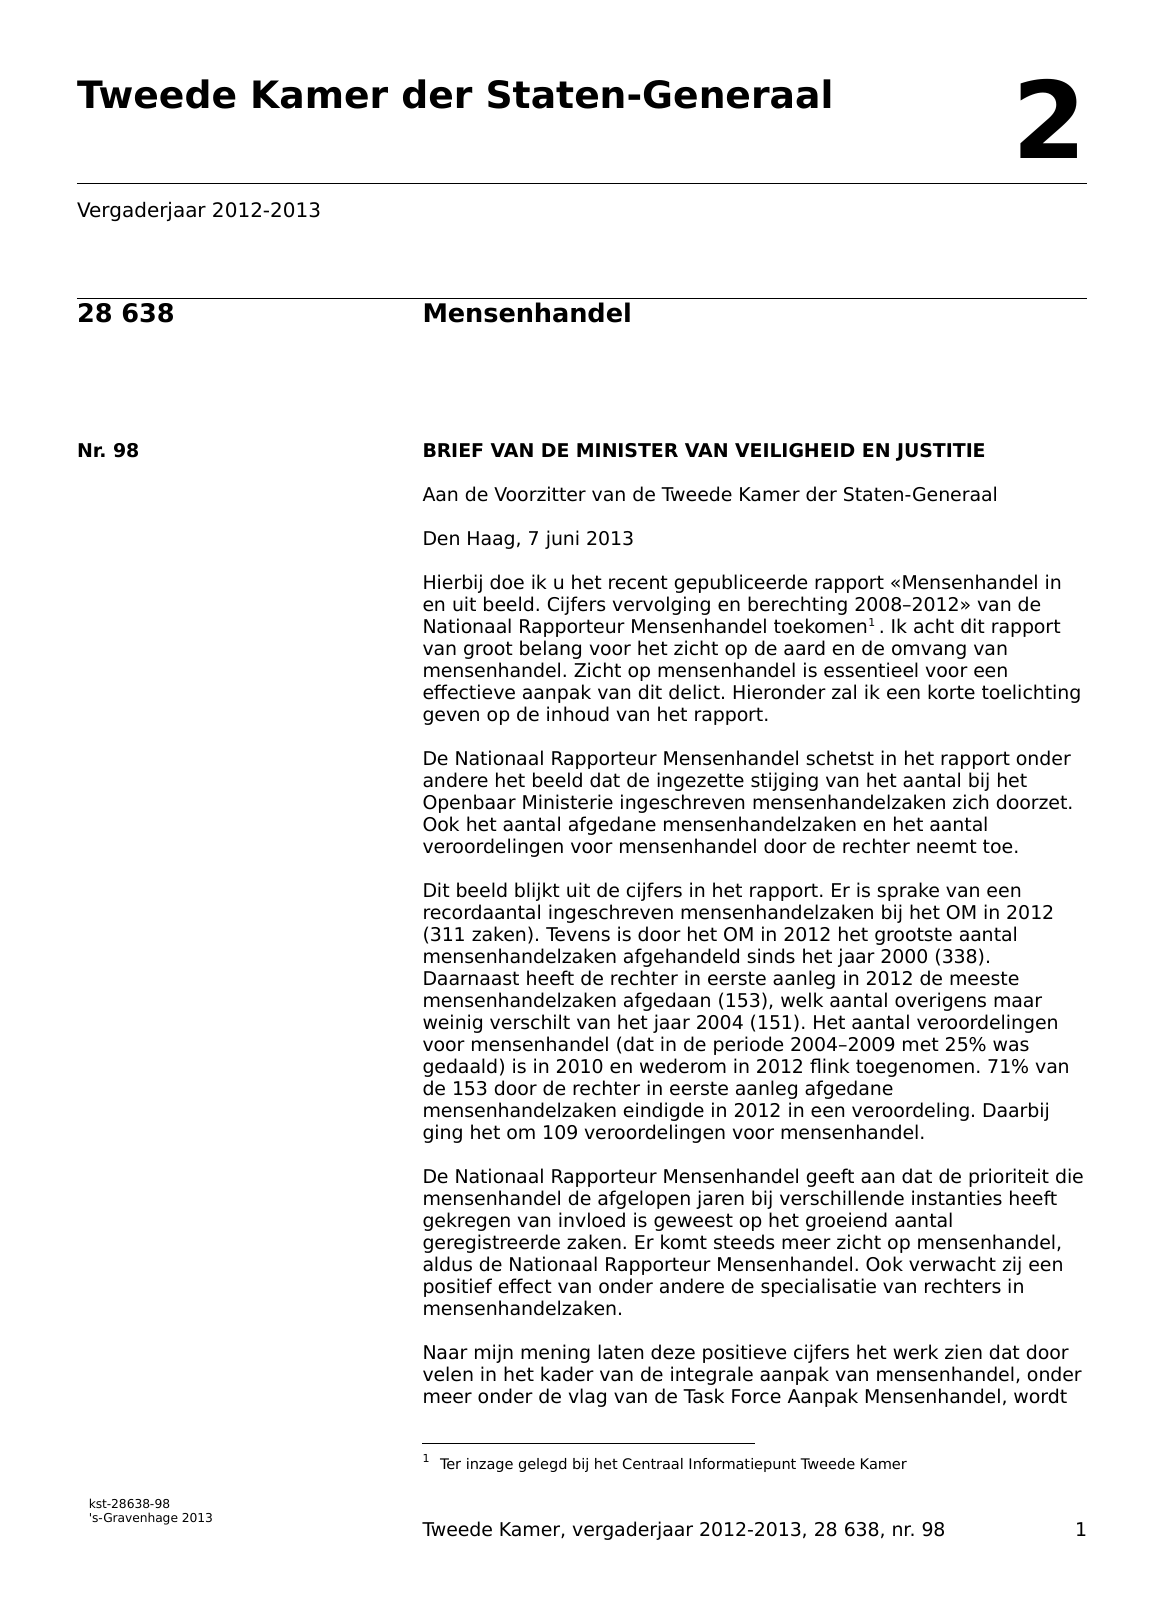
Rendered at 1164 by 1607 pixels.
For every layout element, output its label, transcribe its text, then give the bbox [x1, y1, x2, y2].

text De Nationaal Rapporteur Mensenhandel geeft aan dat de prioriteit die mensenhandel de afgelopen jaren bij verschillende instanties heeft gekregen van invloed is geweest op het groeiend aantal geregistreerde zaken. Er komt steeds meer zicht op mensenhandel, aldus de Nationaal Rapporteur Mensenhandel. Ook verwacht zij een positief effect van onder andere de specialisatie van rechters in mensenhandelzaken. [422, 1166, 1087, 1320]
text 's-Gravenhage 2013 [88, 1511, 323, 1525]
text Aan de Voorzitter van de Tweede Kamer der Staten-Generaal [422, 484, 1087, 506]
text Hierbij doe ik u het recent gepubliceerde rapport «Mensenhandel in en uit beeld. Cijfers vervolging en berechting 2008–2012» van de Nationaal Rapporteur Mensenhandel toekomen. Ik acht dit rapport van groot belang voor het zicht op de aard en de omvang van mensenhandel. Zicht op mensenhandel is essentieel voor een effectieve aanpak van dit delict. Hieronder zal ik een korte toelichting geven op de inhoud van het rapport. [422, 572, 1087, 726]
text Naar mijn mening laten deze positieve cijfers het werk zien dat door velen in het kader van de integrale aanpak van mensenhandel, onder meer onder de vlag van de Task Force Aanpak Mensenhandel, wordt [422, 1342, 1087, 1408]
text De Nationaal Rapporteur Mensenhandel schetst in het rapport onder andere het beeld dat de ingezette stijging van het aantal bij het Openbaar Ministerie ingeschreven mensenhandelzaken zich doorzet. Ook het aantal afgedane mensenhandelzaken en het aantal veroordelingen voor mensenhandel door de rechter neemt toe. [422, 748, 1087, 858]
table_header Tweede Kamer der Staten-Generaal [77, 59, 886, 183]
text Dit beeld blijkt uit de cijfers in het rapport. Er is sprake van een recordaantal ingeschreven mensenhandelzaken bij het OM in 2012 (311 zaken). Tevens is door het OM in 2012 het grootste aantal mensenhandelzaken afgehandeld sinds het jaar 2000 (338). Daarnaast heeft de rechter in eerste aanleg in 2012 de meeste mensenhandelzaken afgedaan (153), welk aantal overigens maar weinig verschilt van het jaar 2004 (151). Het aantal veroordelingen voor mensenhandel (dat in de periode 2004–2009 met 25% was gedaald) is in 2010 en wederom in 2012 flink toegenomen. 71% van de 153 door de rechter in eerste aanleg afgedane mensenhandelzaken eindigde in 2012 in een veroordeling. Daarbij ging het om 109 veroordelingen voor mensenhandel. [422, 880, 1087, 1144]
text Ter inzage gelegd bij het Centraal Informatiepunt Tweede Kamer [422, 1452, 1087, 1474]
table_cell Vergaderjaar 2012-2013 [77, 184, 1087, 298]
text kst-28638-98 [88, 1497, 323, 1511]
table_header 2 [886, 59, 1087, 183]
subtitle 28 638 Mensenhandel [77, 299, 1087, 329]
subtitle Nr. 98 BRIEF VAN DE MINISTER VAN VEILIGHEID EN JUSTITIE [77, 440, 1087, 462]
text Den Haag, 7 juni 2013 [422, 528, 1087, 550]
